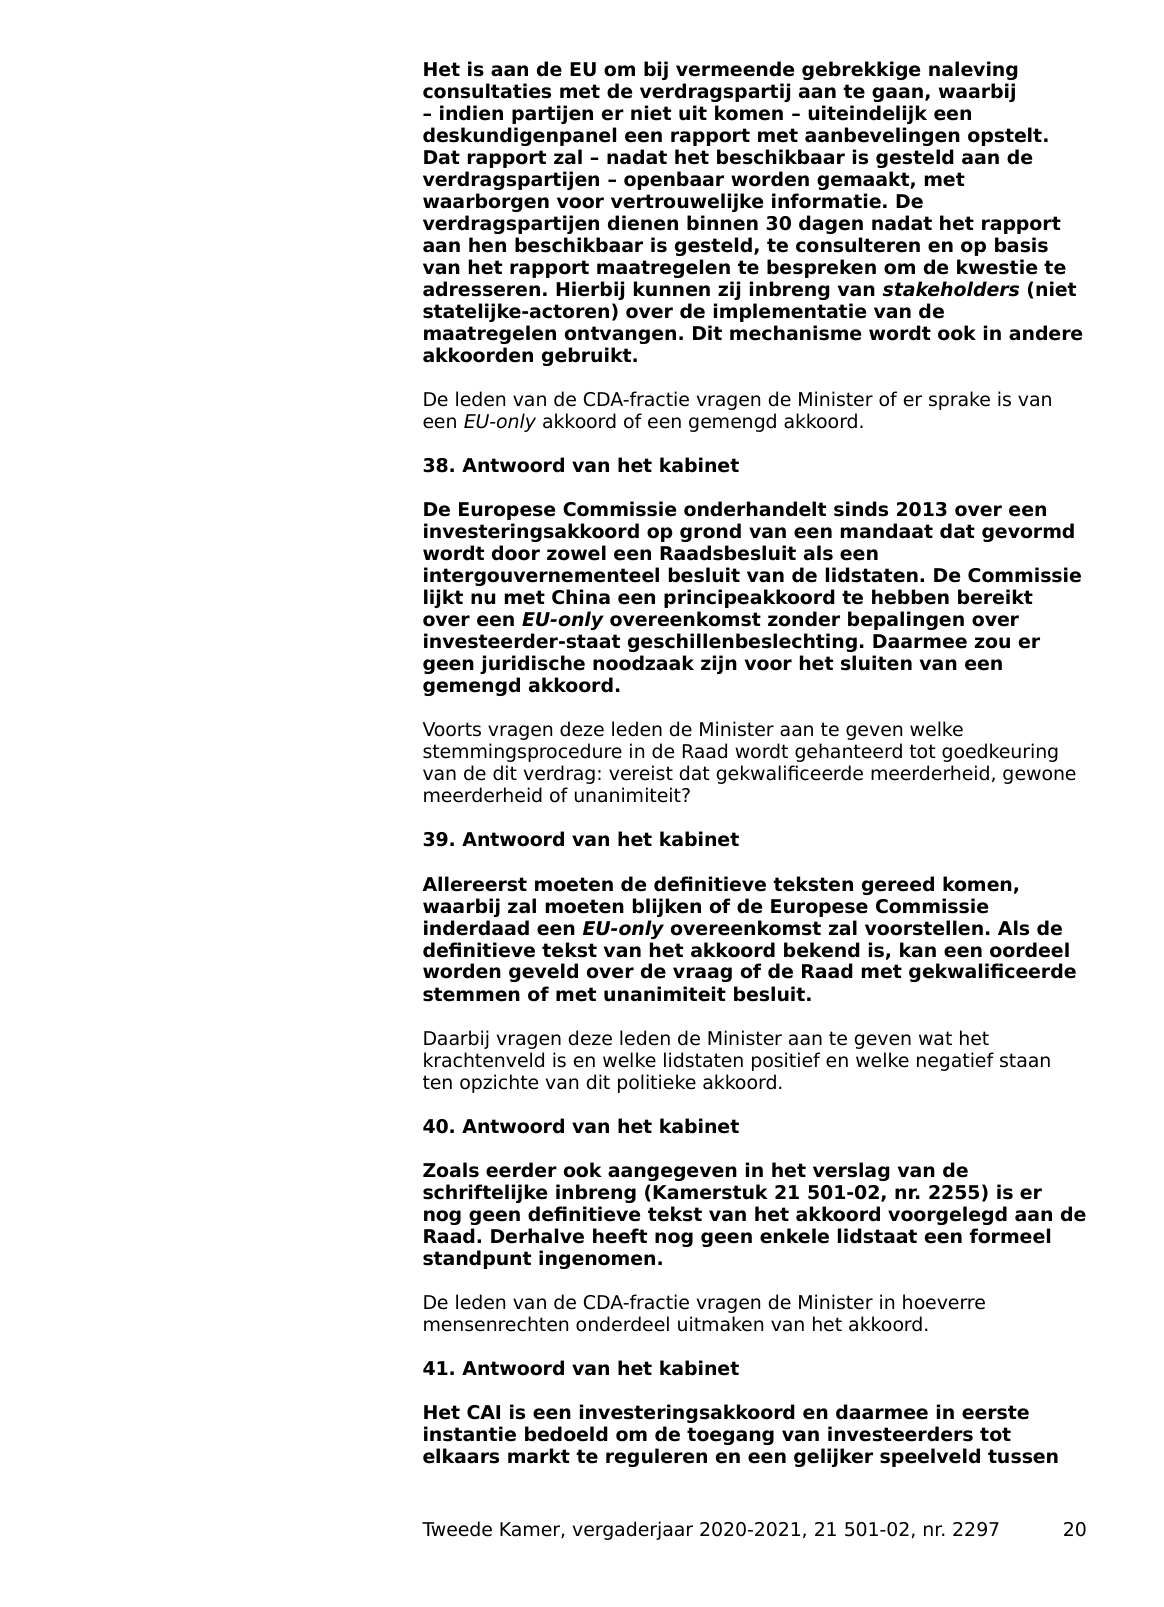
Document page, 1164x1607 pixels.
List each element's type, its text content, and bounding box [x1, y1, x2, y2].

subtitle 38. Antwoord van het kabinet [422, 455, 1087, 477]
text Voorts vragen deze leden de Minister aan te geven welke stemmingsprocedure in de Raad wordt gehanteerd tot goedkeuring van de dit verdrag: vereist dat gekwalificeerde meerderheid, gewone meerderheid of unanimiteit? [422, 719, 1087, 807]
text De leden van de CDA-fractie vragen de Minister in hoeverre mensenrechten onderdeel uitmaken van het akkoord. [422, 1292, 1087, 1336]
text Het is aan de EU om bij vermeende gebrekkige naleving consultaties met de verdragspartij aan te gaan, waarbij – indien partijen er niet uit komen – uiteindelijk een deskundigenpanel een rapport met aanbevelingen opstelt. Dat rapport zal – nadat het beschikbaar is gesteld aan de verdragspartijen – openbaar worden gemaakt, met waarborgen voor vertrouwelijke informatie. De verdragspartijen dienen binnen 30 dagen nadat het rapport aan hen beschikbaar is gesteld, te consulteren en op basis van het rapport maatregelen te bespreken om de kwestie te adresseren. Hierbij kunnen zij inbreng van stakeholders (niet statelijke-actoren) over de implementatie van de maatregelen ontvangen. Dit mechanisme wordt ook in andere akkoorden gebruikt. [422, 59, 1087, 367]
text De Europese Commissie onderhandelt sinds 2013 over een investeringsakkoord op grond van een mandaat dat gevormd wordt door zowel een Raadsbesluit als een intergouvernementeel besluit van de lidstaten. De Commissie lijkt nu met China een principeakkoord te hebben bereikt over een EU-only overeenkomst zonder bepalingen over investeerder-staat geschillenbeslechting. Daarmee zou er geen juridische noodzaak zijn voor het sluiten van een gemengd akkoord. [422, 499, 1087, 697]
text Het CAI is een investeringsakkoord en daarmee in eerste instantie bedoeld om de toegang van investeerders tot elkaars markt te reguleren en een gelijker speelveld tussen [422, 1402, 1087, 1468]
text Zoals eerder ook aangegeven in het verslag van de schriftelijke inbreng (Kamerstuk 21 501-02, nr. 2255) is er nog geen definitieve tekst van het akkoord voorgelegd aan de Raad. Derhalve heeft nog geen enkele lidstaat een formeel standpunt ingenomen. [422, 1160, 1087, 1270]
subtitle 39. Antwoord van het kabinet [422, 829, 1087, 851]
subtitle 40. Antwoord van het kabinet [422, 1116, 1087, 1138]
text Allereerst moeten de definitieve teksten gereed komen, waarbij zal moeten blijken of de Europese Commissie inderdaad een EU-only overeenkomst zal voorstellen. Als de definitieve tekst van het akkoord bekend is, kan een oordeel worden geveld over de vraag of de Raad met gekwalificeerde stemmen of met unanimiteit besluit. [422, 873, 1087, 1005]
text Daarbij vragen deze leden de Minister aan te geven wat het krachtenveld is en welke lidstaten positief en welke negatief staan ten opzichte van dit politieke akkoord. [422, 1028, 1087, 1093]
subtitle 41. Antwoord van het kabinet [422, 1358, 1087, 1380]
text De leden van de CDA-fractie vragen de Minister of er sprake is van een EU-only akkoord of een gemengd akkoord. [422, 389, 1087, 433]
